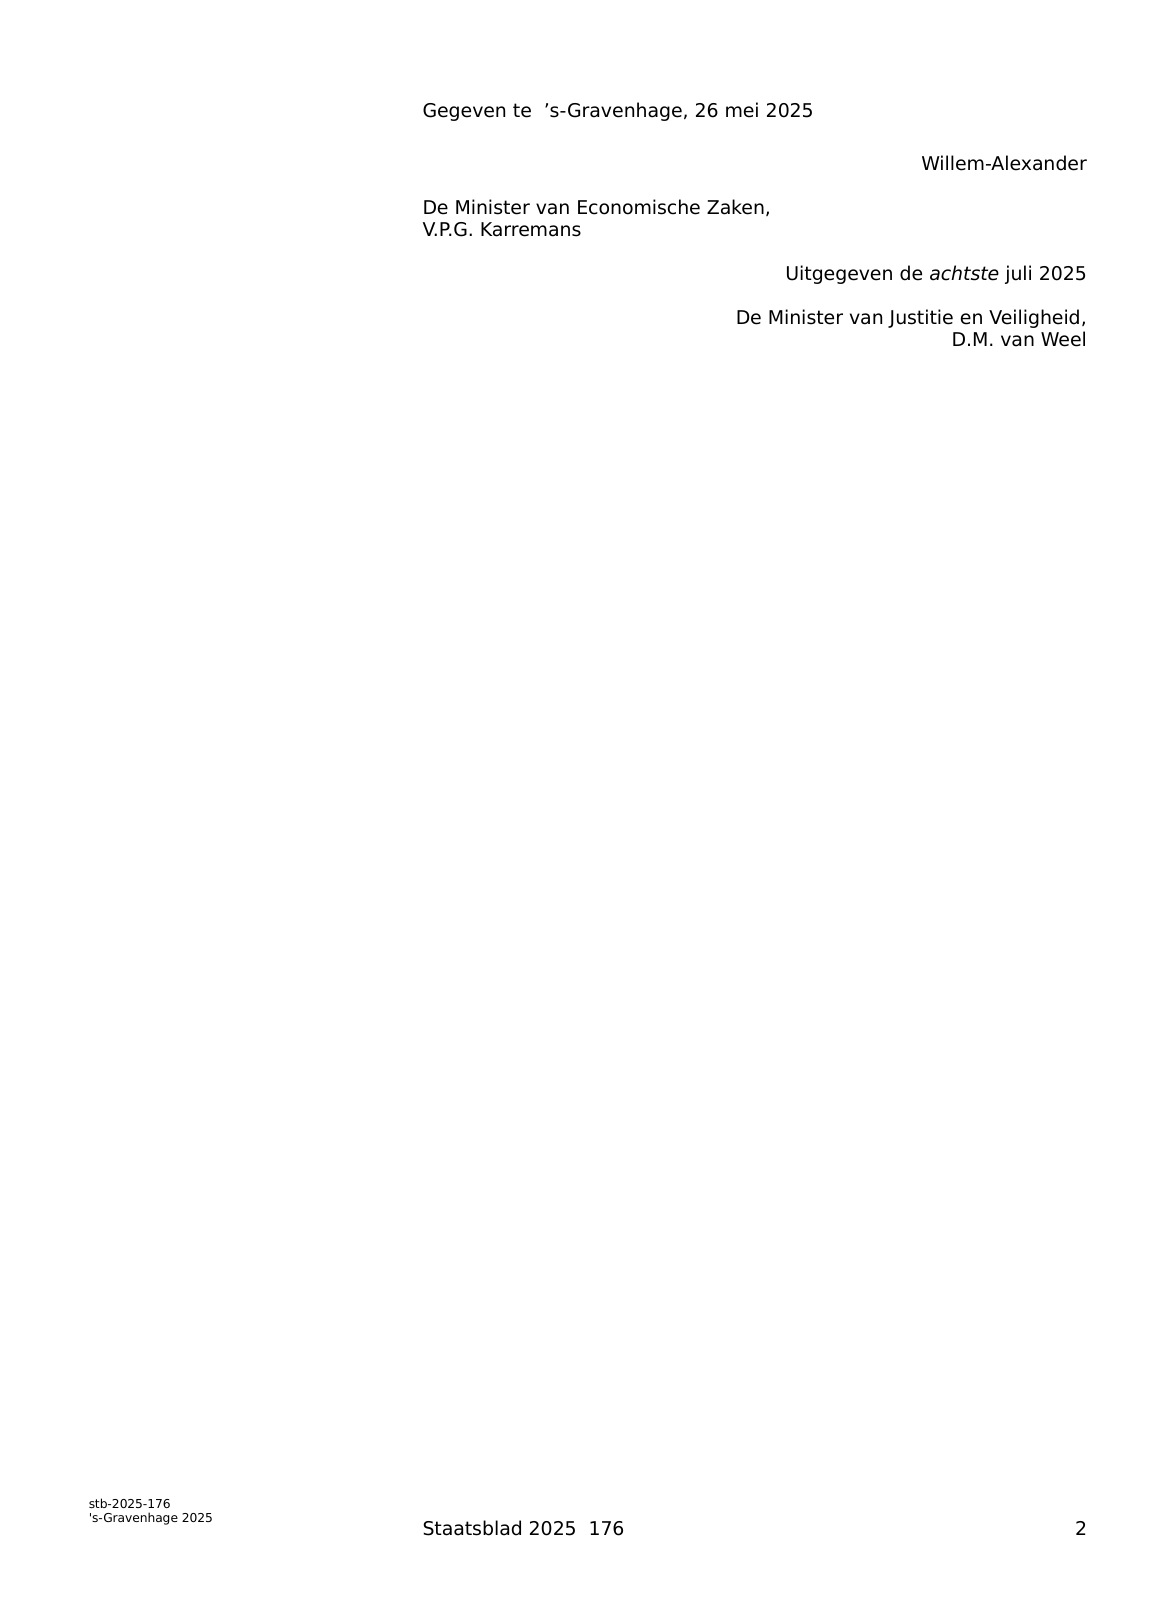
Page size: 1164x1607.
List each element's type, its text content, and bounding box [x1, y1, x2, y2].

text Uitgegeven de achtste juli 2025 [422, 263, 1087, 285]
text stb-2025-176 [88, 1497, 323, 1511]
text Willem-Alexander [422, 152, 1087, 174]
text Gegeven te ’s-Gravenhage, 26 mei 2025 [422, 100, 1087, 122]
text De Minister van Justitie en Veiligheid, D.M. van Weel [422, 307, 1087, 351]
text 's-Gravenhage 2025 [88, 1511, 323, 1525]
text De Minister van Economische Zaken, V.P.G. Karremans [422, 197, 1087, 241]
